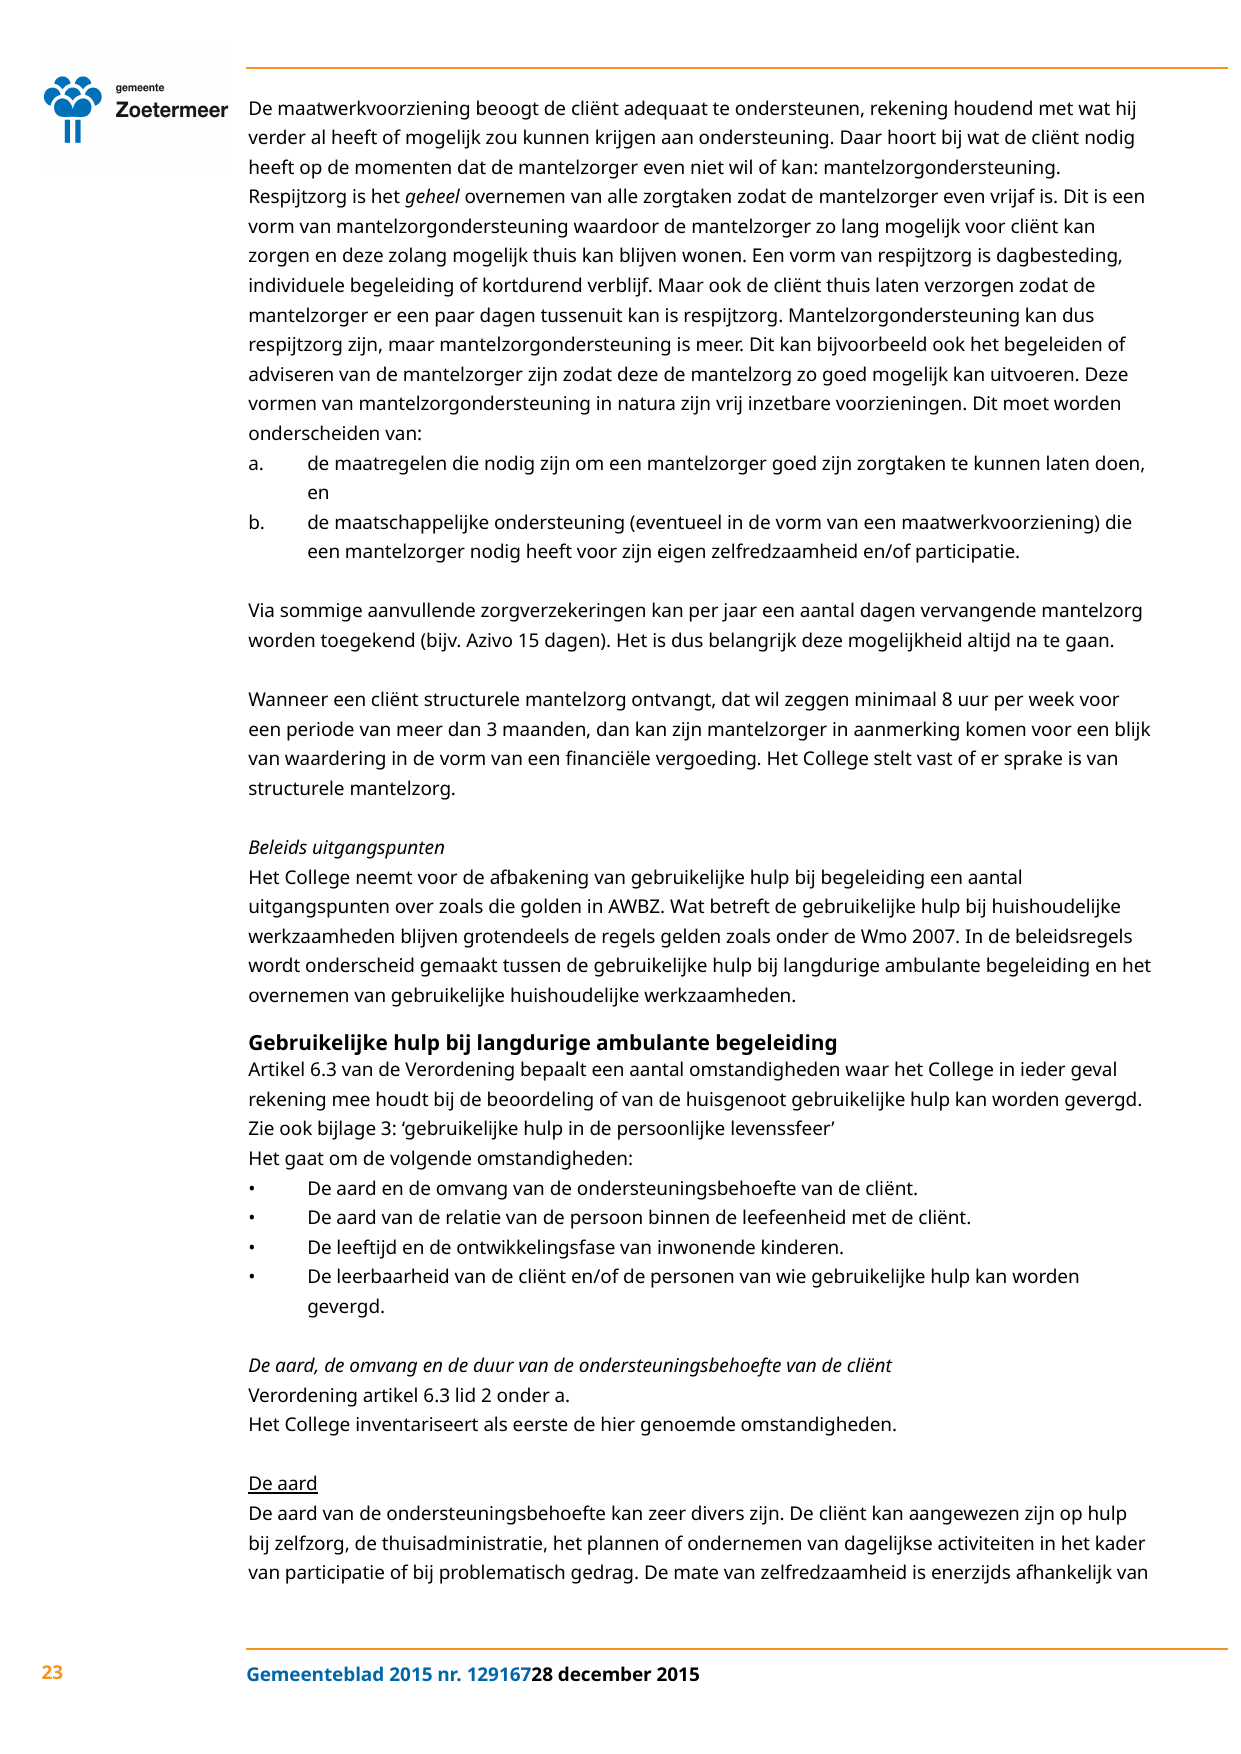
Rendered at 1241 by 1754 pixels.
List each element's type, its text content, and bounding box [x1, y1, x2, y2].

text Het College neemt voor de afbakening van gebruikelijke hulp bij begeleiding een aantal uitgangspunten over zoals die golden in AWBZ. Wat betreft de gebruikelijke hulp bij huishoudelijke werkzaamheden blijven grotendeels de regels gelden zoals onder de Wmo 2007. In de beleidsregels wordt onderscheid gemaakt tussen de gebruikelijke hulp bij langdurige ambulante begeleiding en het overnemen van gebruikelijke huishoudelijke werkzaamheden. [248, 864, 1152, 1008]
text Via sommige aanvullende zorgverzekeringen kan per jaar een aantal dagen vervangende mantelzorg worden toegekend (bijv. Azivo 15 dagen). Het is dus belangrijk deze mogelijkheid altijd na te gaan. [248, 598, 1152, 653]
picture [41, 47, 231, 172]
list de maatschappelijke ondersteuning (eventueel in de vorm van een maatwerkvoorziening) die een mantelzorger nodig heeft voor zijn eigen zelfredzaamheid en/of participatie. [248, 509, 1152, 564]
text Beleids uitgangspunten [248, 834, 1152, 860]
text Verordening artikel 6.3 lid 2 onder a. [248, 1382, 1152, 1407]
text De aard van de ondersteuningsbehoefte kan zeer divers zijn. De cliënt kan aangewezen zijn op hulp bij zelfzorg, de thuisadministratie, het plannen of ondernemen van dagelijkse activiteiten in het kader van participatie of bij problematisch gedrag. De mate van zelfredzaamheid is enerzijds afhankelijk van [248, 1500, 1152, 1585]
text Het College inventariseert als eerste de hier genoemde omstandigheden. [248, 1411, 1152, 1437]
text Het gaat om de volgende omstandigheden: [248, 1145, 1152, 1171]
text De aard [248, 1471, 1152, 1496]
text Zie ook bijlage 3: ‘gebruikelijke hulp in de persoonlijke levenssfeer’ [248, 1116, 1152, 1141]
list de maatregelen die nodig zijn om een mantelzorger goed zijn zorgtaken te kunnen laten doen, en [248, 450, 1152, 505]
list De aard en de omvang van de ondersteuningsbehoefte van de cliënt. [248, 1175, 1152, 1200]
text Artikel 6.3 van de Verordening bepaalt een aantal omstandigheden waar het College in ieder geval rekening mee houdt bij de beoordeling of van de huisgenoot gebruikelijke hulp kan worden gevergd. [248, 1056, 1152, 1112]
text De maatwerkvoorziening beoogt de cliënt adequaat te ondersteunen, rekening houdend met wat hij verder al heeft of mogelijk zou kunnen krijgen aan ondersteuning. Daar hoort bij wat de cliënt nodig heeft op de momenten dat de mantelzorger even niet wil of kan: mantelzorgondersteuning. [248, 95, 1152, 180]
list De leeftijd en de ontwikkelingsfase van inwonende kinderen. [248, 1234, 1152, 1259]
text De aard, de omvang en de duur van de ondersteuningsbehoefte van de cliënt [248, 1352, 1152, 1378]
text Respijtzorg is het geheel overnemen van alle zorgtaken zodat de mantelzorger even vrijaf is. Dit is een vorm van mantelzorgondersteuning waardoor de mantelzorger zo lang mogelijk voor cliënt kan zorgen en deze zolang mogelijk thuis kan blijven wonen. Een vorm van respijtzorg is dagbesteding, individuele begeleiding of kortdurend verblijf. Maar ook de cliënt thuis laten verzorgen zodat de mantelzorger er een paar dagen tussenuit kan is respijtzorg. Mantelzorgondersteuning kan dus respijtzorg zijn, maar mantelzorgondersteuning is meer. Dit kan bijvoorbeeld ook het begeleiden of adviseren van de mantelzorger zijn zodat deze de mantelzorg zo goed mogelijk kan uitvoeren. Deze vormen van mantelzorgondersteuning in natura zijn vrij inzetbare voorzieningen. Dit moet worden onderscheiden van: [248, 183, 1152, 446]
list De leerbaarheid van de cliënt en/of de personen van wie gebruikelijke hulp kan worden gevergd. [248, 1263, 1152, 1319]
text Gebruikelijke hulp bij langdurige ambulante begeleiding [248, 1028, 1152, 1056]
list De aard van de relatie van de persoon binnen de leefeenheid met de cliënt. [248, 1204, 1152, 1230]
text Wanneer een cliënt structurele mantelzorg ontvangt, dat wil zeggen minimaal 8 uur per week voor een periode van meer dan 3 maanden, dan kan zijn mantelzorger in aanmerking komen voor een blijk van waardering in de vorm van een financiële vergoeding. Het College stelt vast of er sprake is van structurele mantelzorg. [248, 686, 1152, 801]
